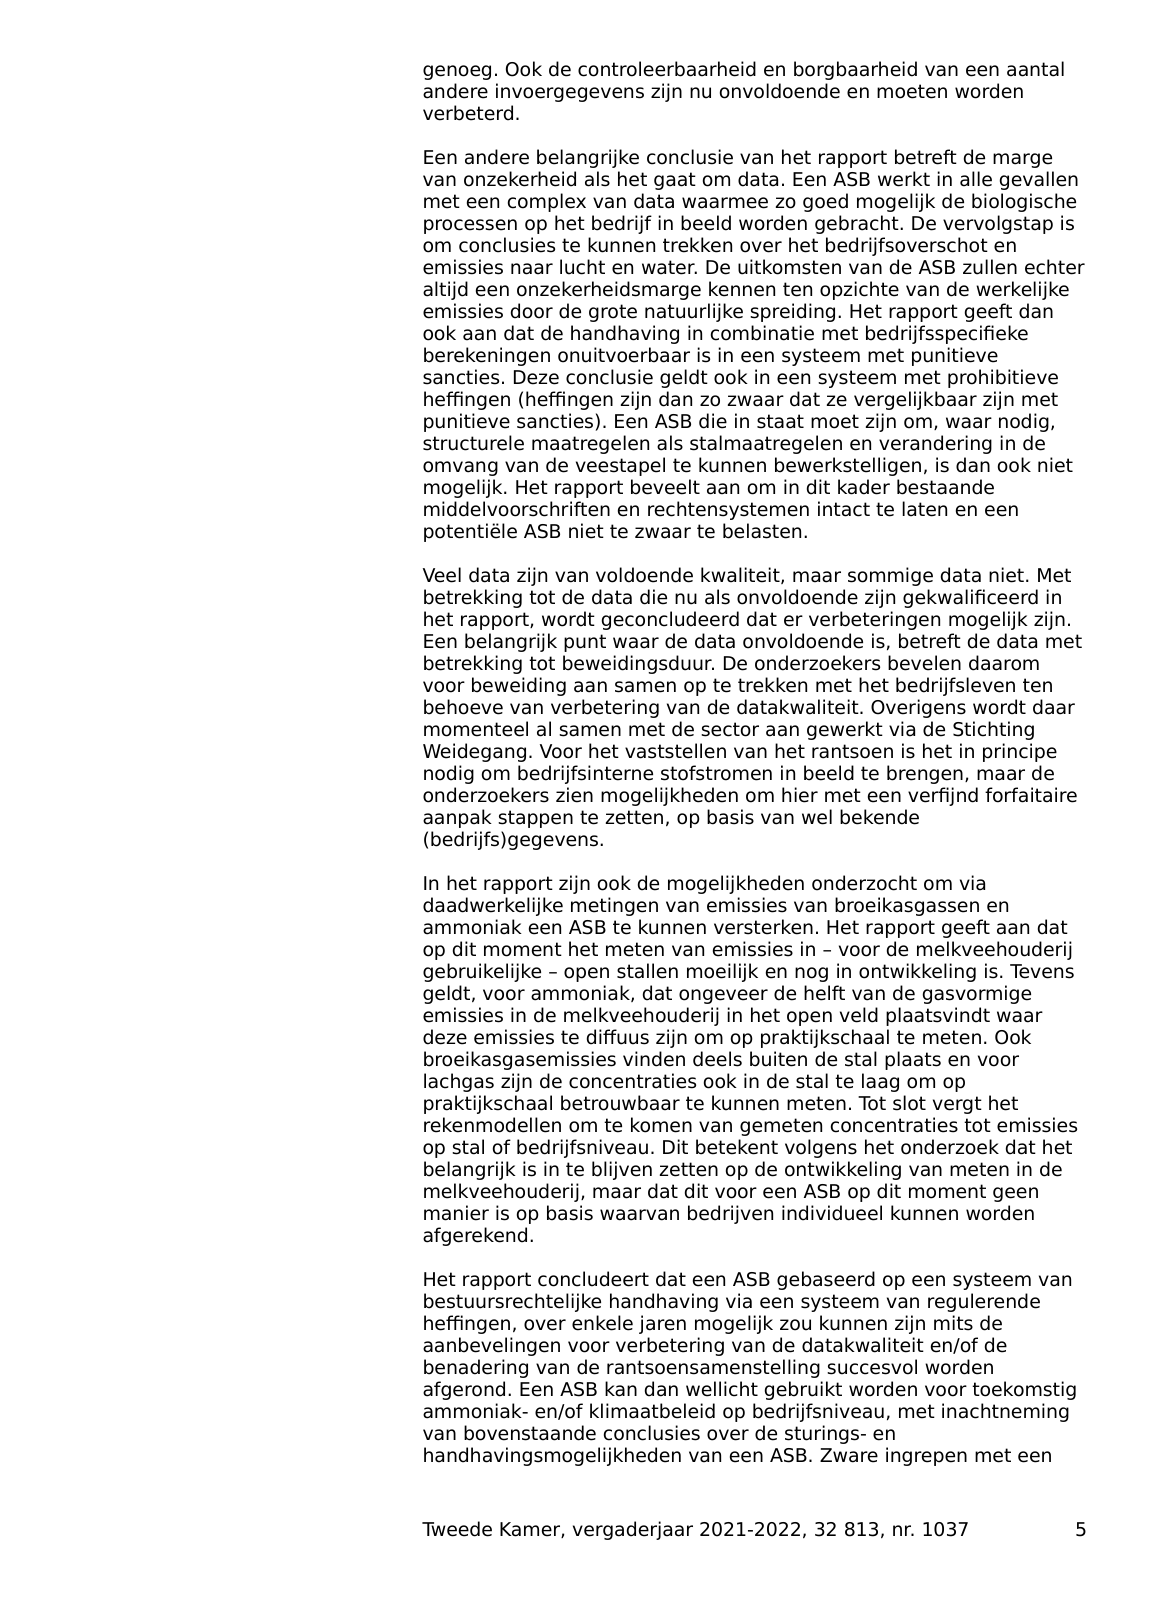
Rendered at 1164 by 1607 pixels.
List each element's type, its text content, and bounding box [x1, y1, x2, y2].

text Het rapport concludeert dat een ASB gebaseerd op een systeem van bestuursrechtelijke handhaving via een systeem van regulerende heffingen, over enkele jaren mogelijk zou kunnen zijn mits de aanbevelingen voor verbetering van de datakwaliteit en/of de benadering van de rantsoensamenstelling succesvol worden afgerond. Een ASB kan dan wellicht gebruikt worden voor toekomstig ammoniak- en/of klimaatbeleid op bedrijfsniveau, met inachtneming van bovenstaande conclusies over de sturings- en handhavingsmogelijkheden van een ASB. Zware ingrepen met een [422, 1269, 1087, 1467]
text Veel data zijn van voldoende kwaliteit, maar sommige data niet. Met betrekking tot de data die nu als onvoldoende zijn gekwalificeerd in het rapport, wordt geconcludeerd dat er verbeteringen mogelijk zijn. Een belangrijk punt waar de data onvoldoende is, betreft de data met betrekking tot beweidingsduur. De onderzoekers bevelen daarom voor beweiding aan samen op te trekken met het bedrijfsleven ten behoeve van verbetering van de datakwaliteit. Overigens wordt daar momenteel al samen met de sector aan gewerkt via de Stichting Weidegang. Voor het vaststellen van het rantsoen is het in principe nodig om bedrijfsinterne stofstromen in beeld te brengen, maar de onderzoekers zien mogelijkheden om hier met een verfijnd forfaitaire aanpak stappen te zetten, op basis van wel bekende (bedrijfs)gegevens. [422, 565, 1087, 851]
text genoeg. Ook de controleerbaarheid en borgbaarheid van een aantal andere invoergegevens zijn nu onvoldoende en moeten worden verbeterd. [422, 59, 1087, 125]
text Een andere belangrijke conclusie van het rapport betreft de marge van onzekerheid als het gaat om data. Een ASB werkt in alle gevallen met een complex van data waarmee zo goed mogelijk de biologische processen op het bedrijf in beeld worden gebracht. De vervolgstap is om conclusies te kunnen trekken over het bedrijfsoverschot en emissies naar lucht en water. De uitkomsten van de ASB zullen echter altijd een onzekerheidsmarge kennen ten opzichte van de werkelijke emissies door de grote natuurlijke spreiding. Het rapport geeft dan ook aan dat de handhaving in combinatie met bedrijfsspecifieke berekeningen onuitvoerbaar is in een systeem met punitieve sancties. Deze conclusie geldt ook in een systeem met prohibitieve heffingen (heffingen zijn dan zo zwaar dat ze vergelijkbaar zijn met punitieve sancties). Een ASB die in staat moet zijn om, waar nodig, structurele maatregelen als stalmaatregelen en verandering in de omvang van de veestapel te kunnen bewerkstelligen, is dan ook niet mogelijk. Het rapport beveelt aan om in dit kader bestaande middelvoorschriften en rechtensystemen intact te laten en een potentiële ASB niet te zwaar te belasten. [422, 147, 1087, 543]
text In het rapport zijn ook de mogelijkheden onderzocht om via daadwerkelijke metingen van emissies van broeikasgassen en ammoniak een ASB te kunnen versterken. Het rapport geeft aan dat op dit moment het meten van emissies in – voor de melkveehouderij gebruikelijke – open stallen moeilijk en nog in ontwikkeling is. Tevens geldt, voor ammoniak, dat ongeveer de helft van de gasvormige emissies in de melkveehouderij in het open veld plaatsvindt waar deze emissies te diffuus zijn om op praktijkschaal te meten. Ook broeikasgasemissies vinden deels buiten de stal plaats en voor lachgas zijn de concentraties ook in de stal te laag om op praktijkschaal betrouwbaar te kunnen meten. Tot slot vergt het rekenmodellen om te komen van gemeten concentraties tot emissies op stal of bedrijfsniveau. Dit betekent volgens het onderzoek dat het belangrijk is in te blijven zetten op de ontwikkeling van meten in de melkveehouderij, maar dat dit voor een ASB op dit moment geen manier is op basis waarvan bedrijven individueel kunnen worden afgerekend. [422, 873, 1087, 1247]
